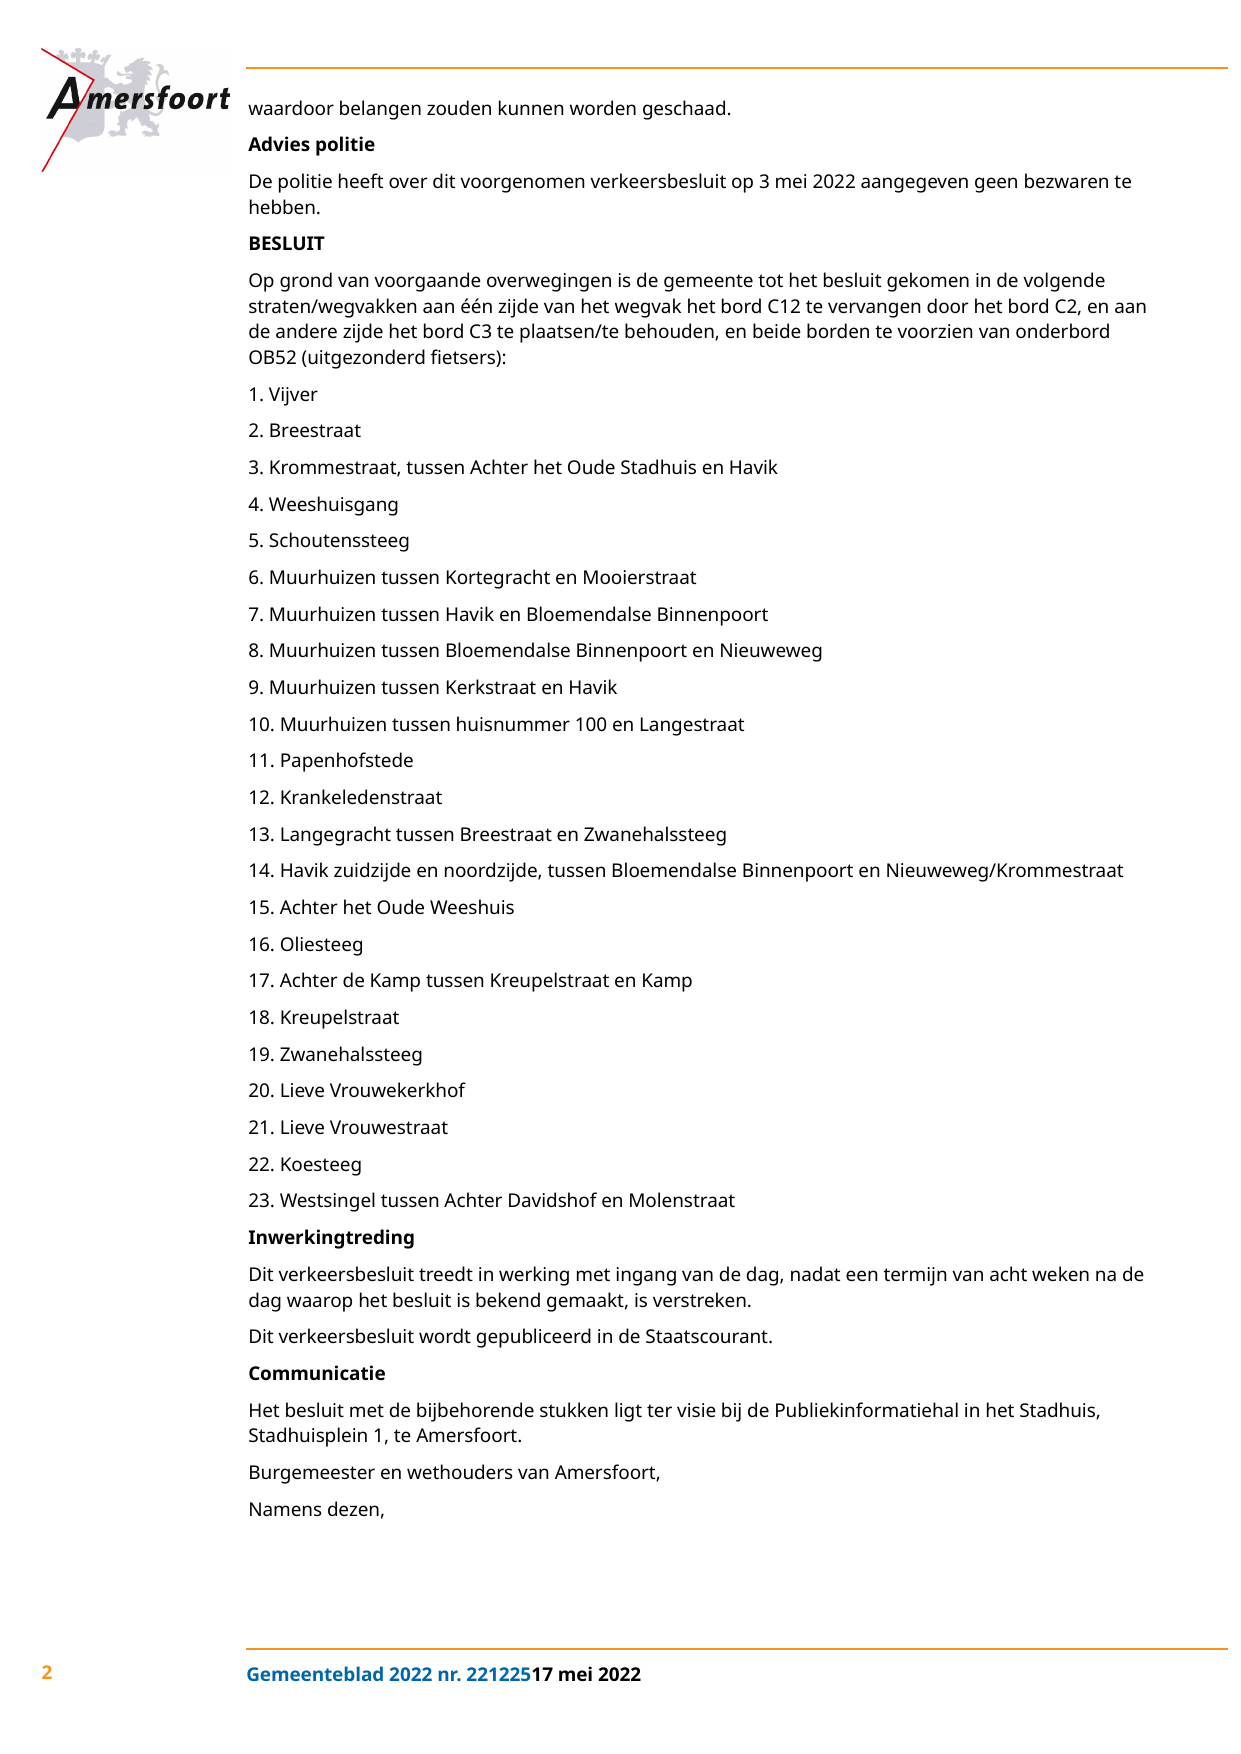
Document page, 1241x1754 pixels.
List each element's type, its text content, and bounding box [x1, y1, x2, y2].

text Dit verkeersbesluit treedt in werking met ingang van de dag, nadat een termijn van acht weken na de dag waarop het besluit is bekend gemaakt, is verstreken. [248, 1261, 1152, 1312]
text Burgemeester en wethouders van Amersfoort, [248, 1459, 1152, 1485]
text Dit verkeersbesluit wordt gepubliceerd in de Staatscourant. [248, 1323, 1152, 1349]
text 7. Muurhuizen tussen Havik en Bloemendalse Binnenpoort [248, 601, 1152, 627]
text 8. Muurhuizen tussen Bloemendalse Binnenpoort en Nieuweweg [248, 638, 1152, 663]
text waardoor belangen zouden kunnen worden geschaad. [248, 95, 1152, 121]
text Op grond van voorgaande overwegingen is de gemeente tot het besluit gekomen in de volgende straten/wegvakken aan één zijde van het wegvak het bord C12 te vervangen door het bord C2, en aan de andere zijde het bord C3 te plaatsen/te behouden, en beide borden te voorzien van onderbord OB52 (uitgezonderd fietsers): [248, 267, 1152, 370]
text 11. Papenhofstede [248, 748, 1152, 773]
text 9. Muurhuizen tussen Kerkstraat en Havik [248, 674, 1152, 700]
text 12. Krankeledenstraat [248, 784, 1152, 810]
picture [41, 47, 231, 172]
text 4. Weeshuisgang [248, 491, 1152, 517]
text 1. Vijver [248, 381, 1152, 407]
text 19. Zwanehalssteeg [248, 1041, 1152, 1067]
text 17. Achter de Kamp tussen Kreupelstraat en Kamp [248, 968, 1152, 993]
text Inwerkingtreding [248, 1224, 1152, 1250]
text 13. Langegracht tussen Breestraat en Zwanehalssteeg [248, 821, 1152, 847]
text 21. Lieve Vrouwestraat [248, 1114, 1152, 1140]
text 5. Schoutenssteeg [248, 528, 1152, 553]
text Communicatie [248, 1360, 1152, 1386]
text Namens dezen, [248, 1496, 1152, 1522]
text 22. Koesteeg [248, 1151, 1152, 1177]
text 10. Muurhuizen tussen huisnummer 100 en Langestraat [248, 711, 1152, 737]
text 3. Krommestraat, tussen Achter het Oude Stadhuis en Havik [248, 454, 1152, 480]
text BESLUIT [248, 231, 1152, 256]
text Advies politie [248, 131, 1152, 157]
text 18. Kreupelstraat [248, 1004, 1152, 1030]
text 20. Lieve Vrouwekerkhof [248, 1078, 1152, 1103]
text Het besluit met de bijbehorende stukken ligt ter visie bij de Publiekinformatiehal in het Stadhuis, Stadhuisplein 1, te Amersfoort. [248, 1397, 1152, 1448]
text De politie heeft over dit voorgenomen verkeersbesluit op 3 mei 2022 aangegeven geen bezwaren te hebben. [248, 168, 1152, 219]
text 23. Westsingel tussen Achter Davidshof en Molenstraat [248, 1188, 1152, 1213]
text 14. Havik zuidzijde en noordzijde, tussen Bloemendalse Binnenpoort en Nieuweweg/Krommestraat [248, 858, 1152, 883]
text 6. Muurhuizen tussen Kortegracht en Mooierstraat [248, 564, 1152, 590]
text 16. Oliesteeg [248, 931, 1152, 957]
text 15. Achter het Oude Weeshuis [248, 894, 1152, 920]
text 2. Breestraat [248, 418, 1152, 443]
